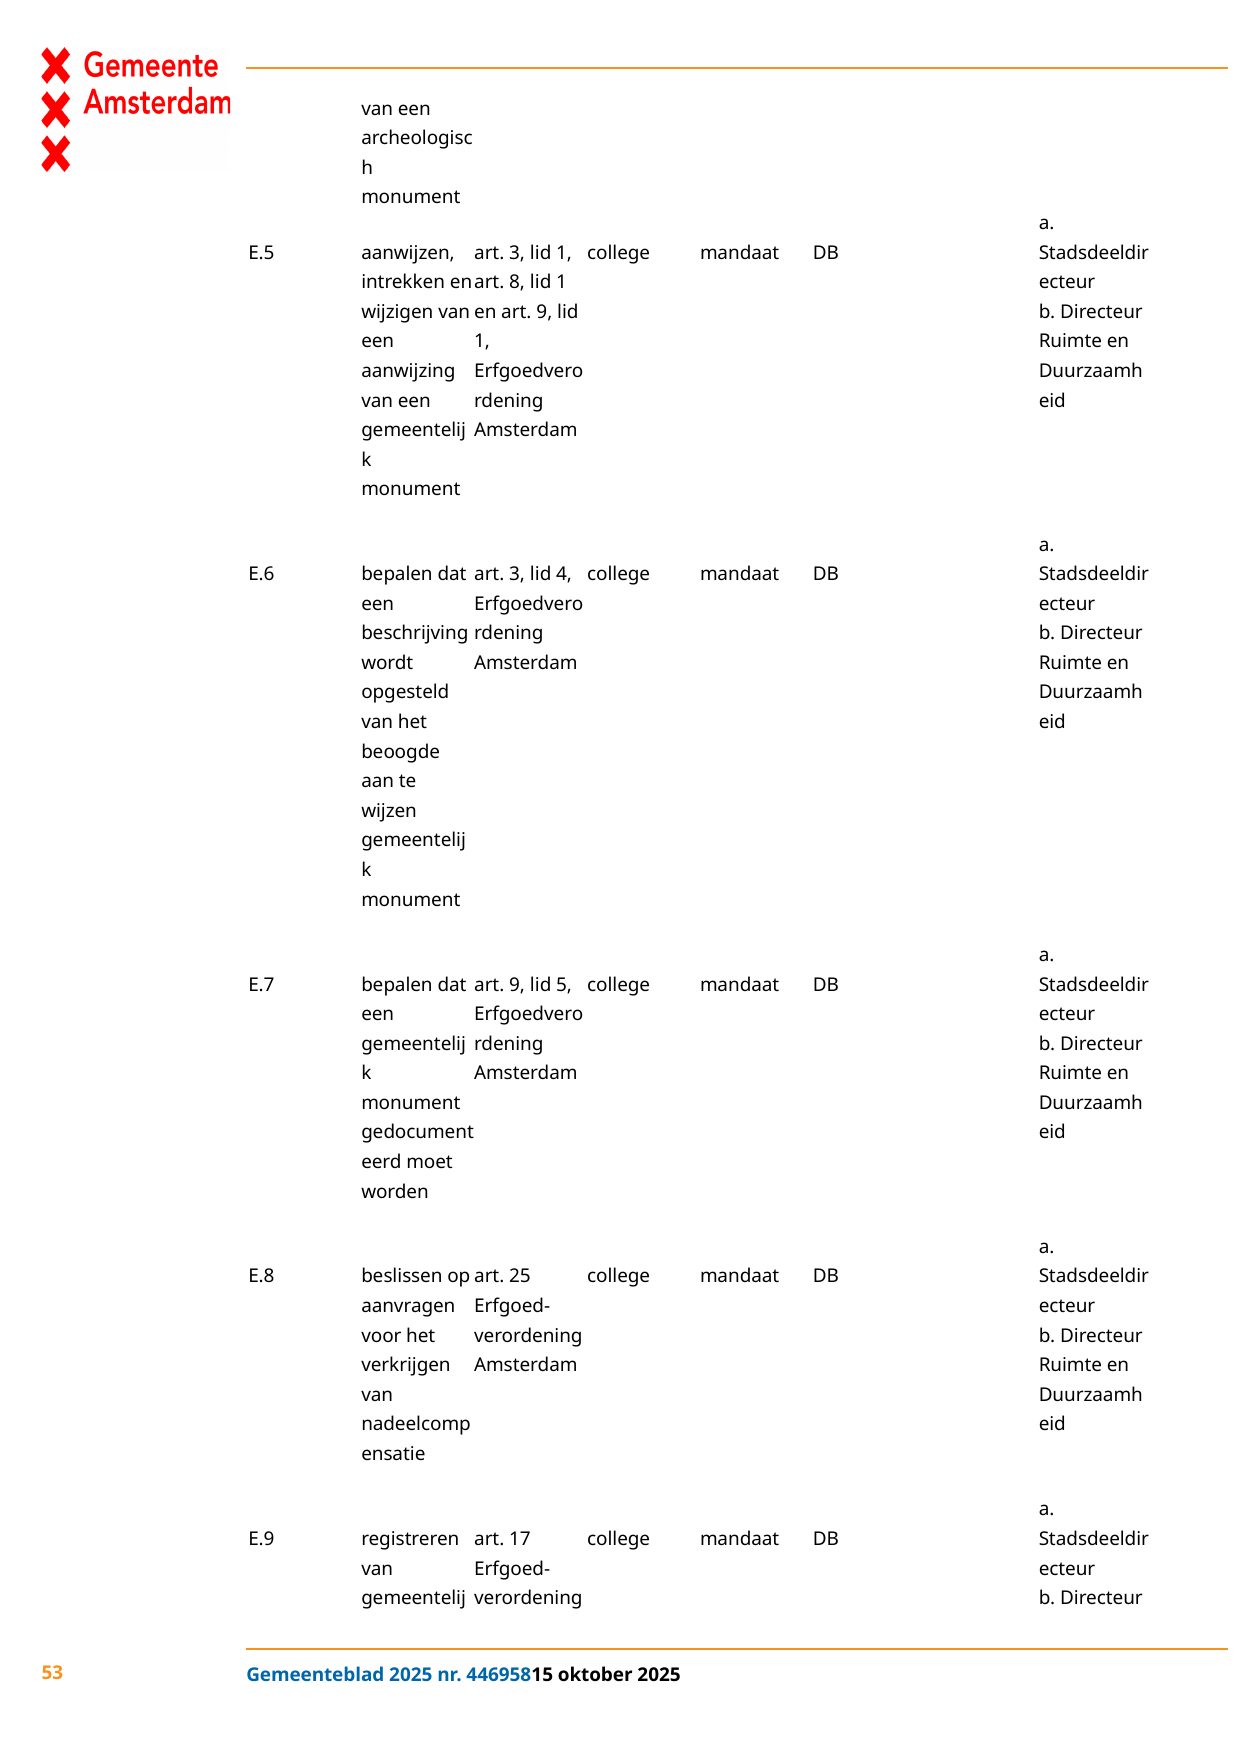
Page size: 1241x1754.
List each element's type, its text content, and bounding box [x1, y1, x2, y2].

table_cell a. Stadsdeeldirecteur b. Directeur Ruimte en Duurzaamheid [1039, 531, 1152, 941]
table_cell a. Stadsdeeldirecteur b. Directeur Ruimte en Duurzaamheid [1039, 1233, 1152, 1496]
table_cell registreren van gemeentelij [361, 1496, 474, 1610]
table_cell bepalen dat een beschrijving wordt opgesteld van het beoogde aan te wijzen gemeentelijk monument [361, 531, 474, 941]
table_cell [700, 95, 813, 209]
table_cell mandaat [700, 531, 813, 941]
table_cell mandaat [700, 941, 813, 1233]
table_cell art. 25 Erfgoed- verordening Amsterdam [474, 1233, 587, 1496]
table_cell DB [813, 1496, 926, 1610]
table_cell mandaat [700, 1496, 813, 1610]
table_cell E.8 [248, 1233, 361, 1496]
table_cell [926, 1496, 1038, 1610]
table_cell aanwijzen, intrekken en wijzigen van een aanwijzing van een gemeentelijk monument [361, 209, 474, 531]
table_cell bepalen dat een gemeentelijk monument gedocumenteerd moet worden [361, 941, 474, 1233]
table_cell DB [813, 531, 926, 941]
table_cell art. 9, lid 5, Erfgoedverordening Amsterdam [474, 941, 587, 1233]
table_cell E.6 [248, 531, 361, 941]
table_cell [587, 95, 700, 209]
picture [41, 47, 231, 172]
table_cell college [587, 531, 700, 941]
table_cell college [587, 1233, 700, 1496]
table_cell college [587, 941, 700, 1233]
table_cell a. Stadsdeeldirecteur b. Directeur Ruimte en Duurzaamheid [1039, 941, 1152, 1233]
table_cell [1039, 95, 1152, 209]
table_cell [474, 95, 587, 209]
table_cell E.5 [248, 209, 361, 531]
table_cell [926, 531, 1038, 941]
table_cell E.9 [248, 1496, 361, 1610]
table_cell mandaat [700, 1233, 813, 1496]
table_cell [926, 1233, 1038, 1496]
table_cell art. 3, lid 4, Erfgoedverordening Amsterdam [474, 531, 587, 941]
table_cell DB [813, 209, 926, 531]
table_cell [813, 95, 926, 209]
table_cell art. 17 Erfgoed- verordening [474, 1496, 587, 1610]
table_cell beslissen op aanvragen voor het verkrijgen van nadeelcompensatie [361, 1233, 474, 1496]
table_cell a. Stadsdeeldirecteur b. Directeur [1039, 1496, 1152, 1610]
table_cell DB [813, 1233, 926, 1496]
table_cell college [587, 209, 700, 531]
table_cell DB [813, 941, 926, 1233]
table_cell a. Stadsdeeldirecteur b. Directeur Ruimte en Duurzaamheid [1039, 209, 1152, 531]
table_cell [926, 95, 1038, 209]
table_cell [926, 209, 1038, 531]
table_cell van een archeologisch monument [361, 95, 474, 209]
table_cell mandaat [700, 209, 813, 531]
table_cell [248, 95, 361, 209]
table_cell [926, 941, 1038, 1233]
table_cell art. 3, lid 1, art. 8, lid 1 en art. 9, lid 1, Erfgoedverordening Amsterdam [474, 209, 587, 531]
table_cell college [587, 1496, 700, 1610]
table_cell E.7 [248, 941, 361, 1233]
